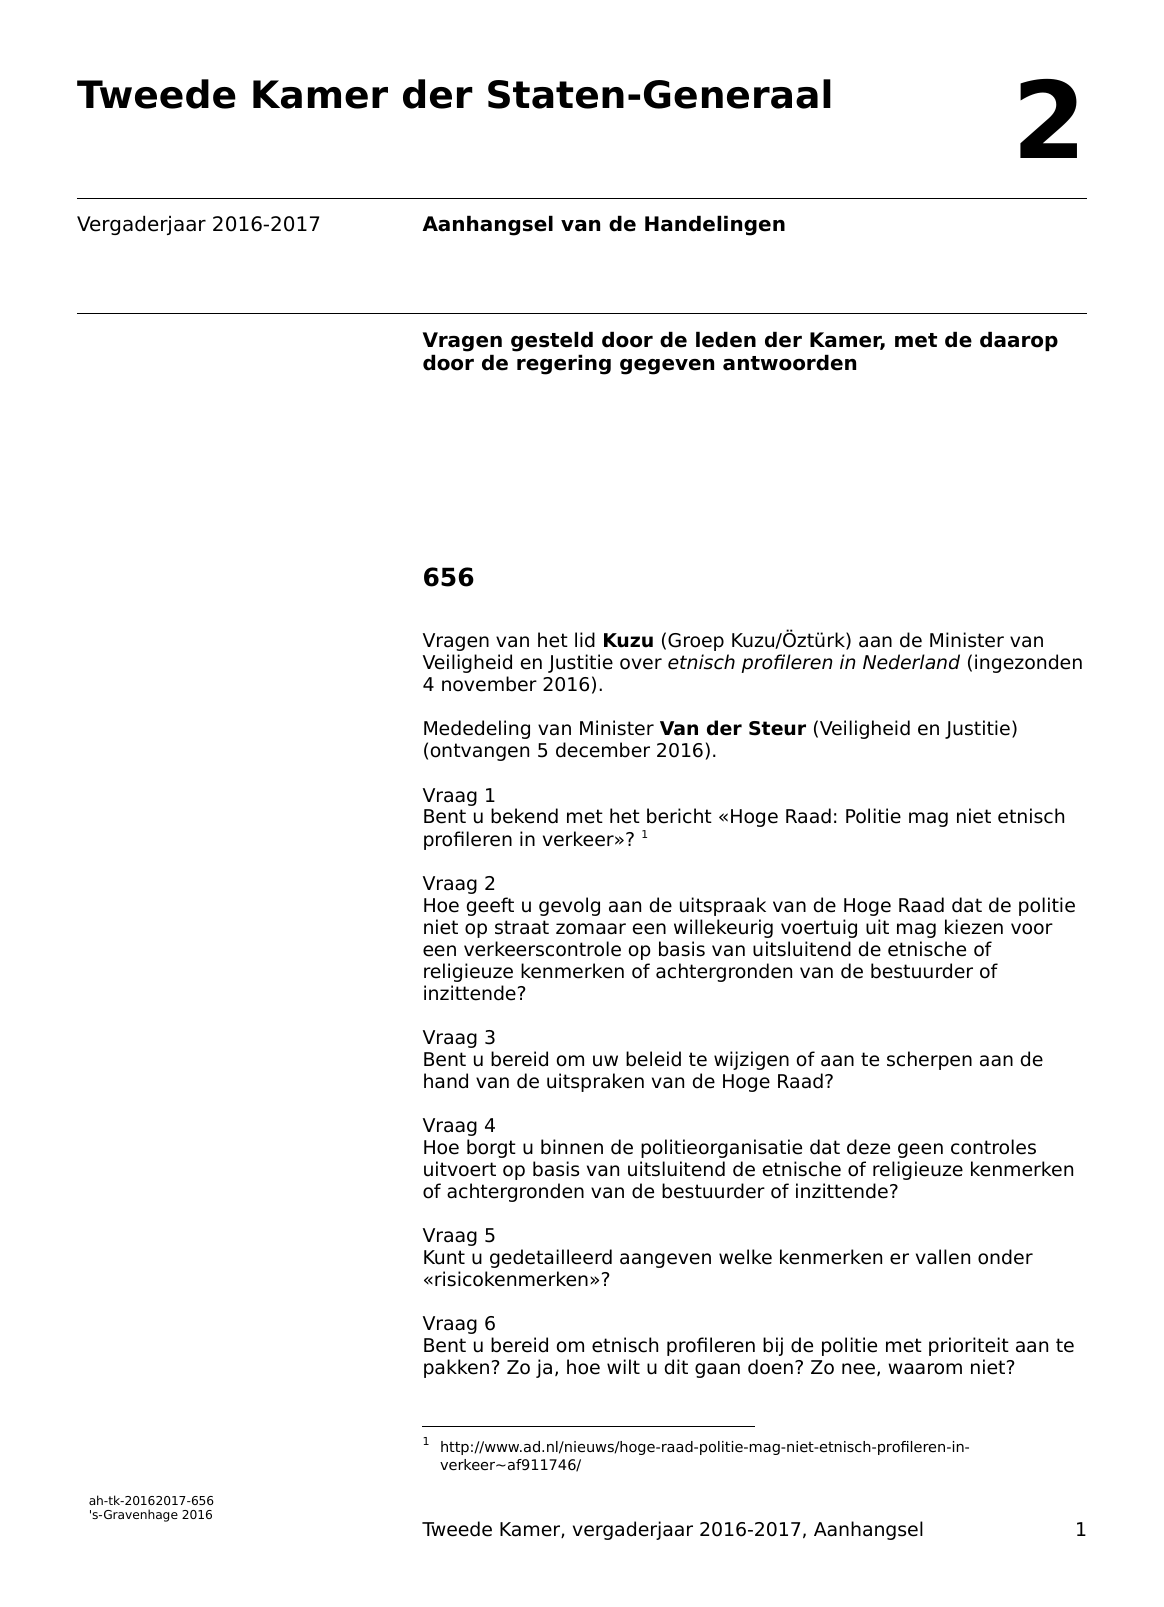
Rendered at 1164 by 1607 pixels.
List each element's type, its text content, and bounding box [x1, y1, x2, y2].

table_header Tweede Kamer der Staten-Generaal [77, 59, 886, 198]
text Bent u bereid om uw beleid te wijzigen of aan te scherpen aan de hand van de uitspraken van de Hoge Raad? [422, 1049, 1087, 1093]
text Hoe geeft u gevolg aan de uitspraak van de Hoge Raad dat de politie niet op straat zomaar een willekeurig voertuig uit mag kiezen voor een verkeerscontrole op basis van uitsluitend de etnische of religieuze kenmerken of achtergronden van de bestuurder of inzittende? [422, 894, 1087, 1004]
text Vraag 2 [422, 873, 1087, 894]
text Mededeling van Minister Van der Steur (Veiligheid en Justitie) (ontvangen 5 december 2016). [422, 718, 1087, 762]
text Vragen van het lid Kuzu (Groep Kuzu/Öztürk) aan de Minister van Veiligheid en Justitie over etnisch profileren in Nederland (ingezonden 4 november 2016). [422, 630, 1087, 696]
table_cell Vergaderjaar 2016-2017 [77, 199, 422, 313]
text ah-tk-20162017-656 [88, 1494, 323, 1508]
text 's-Gravenhage 2016 [88, 1508, 323, 1522]
text Hoe borgt u binnen de politieorganisatie dat deze geen controles uitvoert op basis van uitsluitend de etnische of religieuze kenmerken of achtergronden van de bestuurder of inzittende? [422, 1137, 1087, 1203]
text Kunt u gedetailleerd aangeven welke kenmerken er vallen onder «risicokenmerken»? [422, 1247, 1087, 1291]
table_cell Vragen gesteld door de leden der Kamer, met de daarop door de regering gegeven antwoorden [422, 314, 1087, 375]
table_cell Aanhangsel van de Handelingen [422, 199, 1087, 313]
table_header 2 [886, 59, 1087, 198]
text http://www.ad.nl/nieuws/hoge-raad-politie-mag-niet-etnisch-profileren-in-verkeer~af911746/ [422, 1435, 1087, 1474]
text Vraag 5 [422, 1225, 1087, 1247]
text Bent u bekend met het bericht «Hoge Raad: Politie mag niet etnisch profileren in verkeer»? [422, 806, 1087, 850]
table_cell [77, 314, 422, 375]
text Vraag 4 [422, 1115, 1087, 1137]
text Bent u bereid om etnisch profileren bij de politie met prioriteit aan te pakken? Zo ja, hoe wilt u dit gaan doen? Zo nee, waarom niet? [422, 1335, 1087, 1379]
text Vraag 3 [422, 1027, 1087, 1049]
text Vraag 6 [422, 1313, 1087, 1335]
text Vraag 1 [422, 784, 1087, 806]
text 656 [422, 563, 1087, 592]
